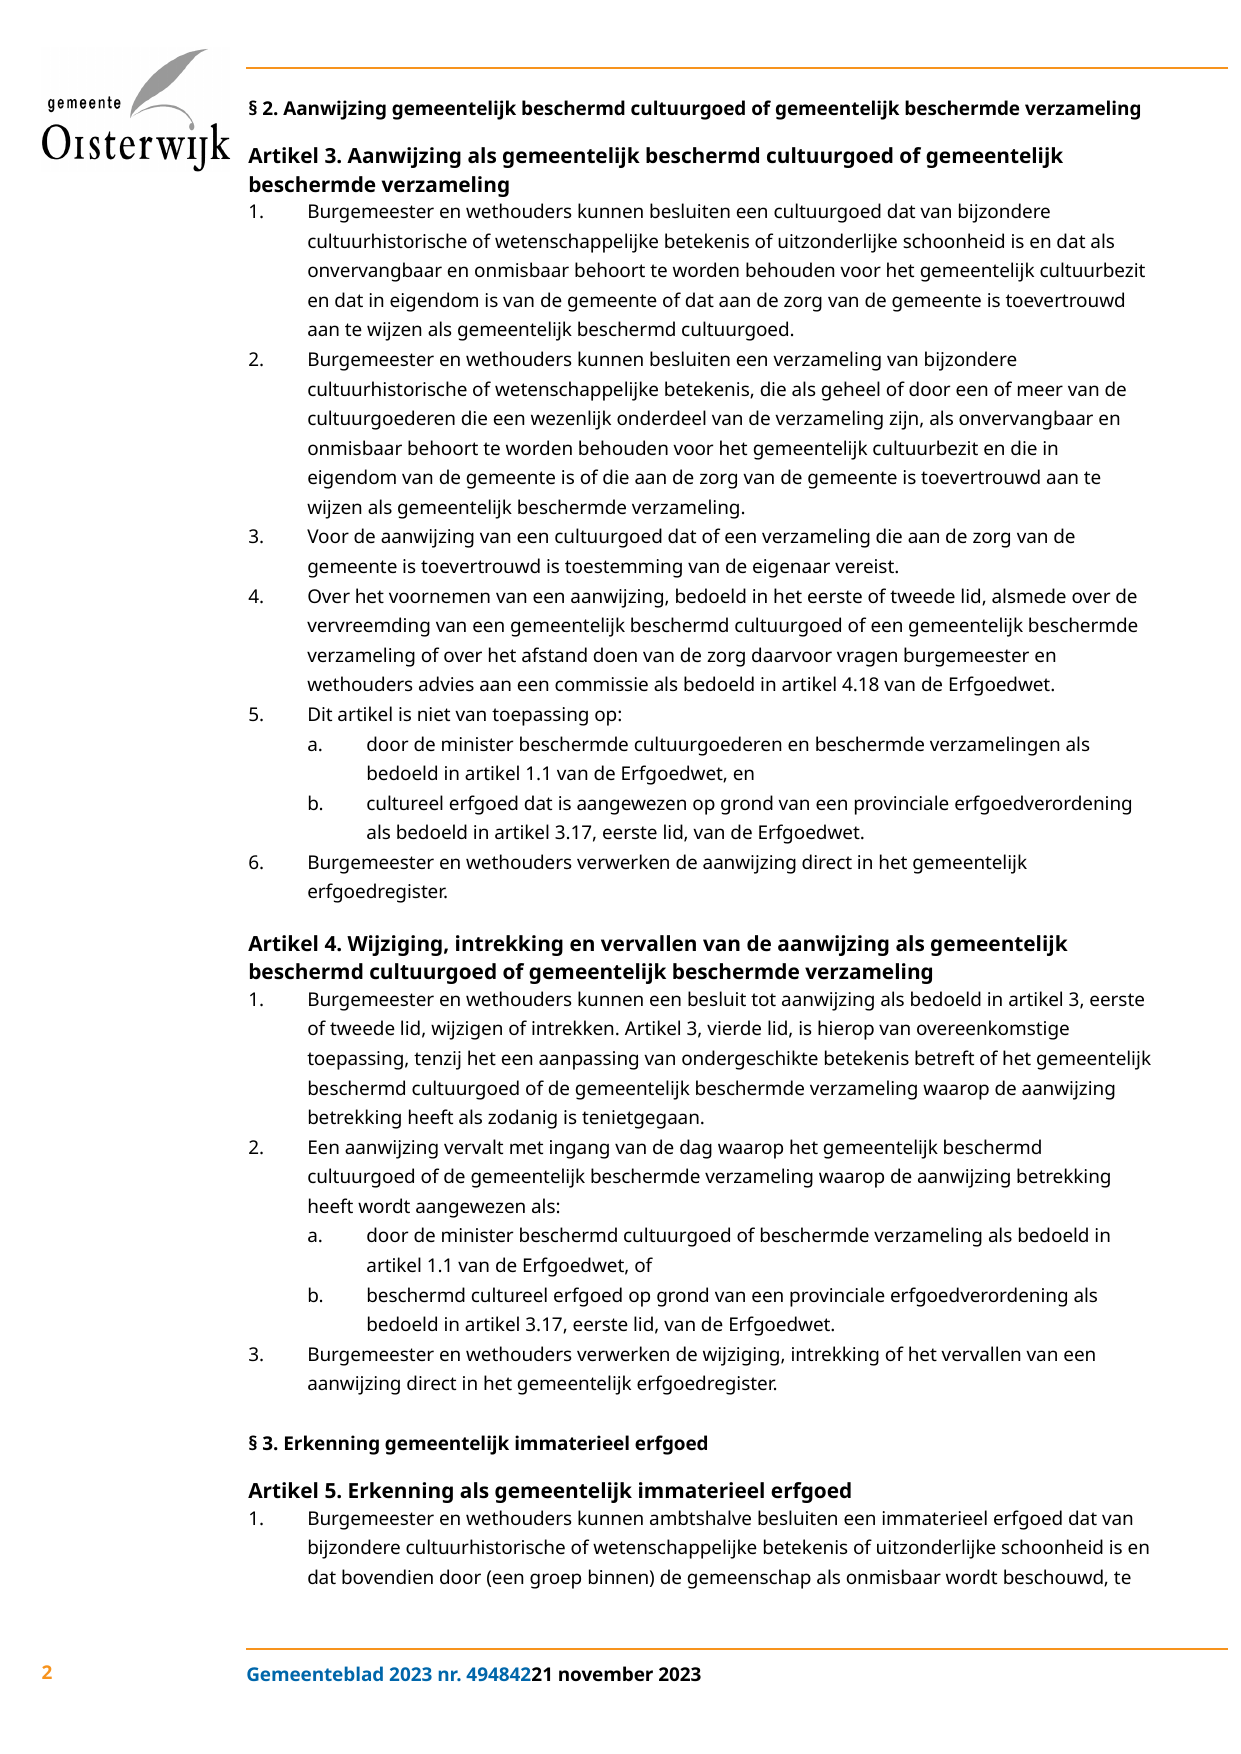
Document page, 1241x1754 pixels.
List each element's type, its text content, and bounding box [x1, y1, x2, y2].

list Burgemeester en wethouders kunnen besluiten een cultuurgoed dat van bijzondere cultuurhistorische of wetenschappelijke betekenis of uitzonderlijke schoonheid is en dat als onvervangbaar en onmisbaar behoort te worden behouden voor het gemeentelijk cultuurbezit en dat in eigendom is van de gemeente of dat aan de zorg van de gemeente is toevertrouwd aan te wijzen als gemeentelijk beschermd cultuurgoed. [248, 198, 1152, 342]
text Artikel 4. Wijziging, intrekking en vervallen van de aanwijzing als gemeentelijk beschermd cultuurgoed of gemeentelijk beschermde verzameling [248, 929, 1152, 986]
text § 2. Aanwijzing gemeentelijk beschermd cultuurgoed of gemeentelijk beschermde verzameling [248, 95, 1152, 121]
list Over het voornemen van een aanwijzing, bedoeld in het eerste of tweede lid, alsmede over de vervreemding van een gemeentelijk beschermd cultuurgoed of een gemeentelijk beschermde verzameling of over het afstand doen van de zorg daarvoor vragen burgemeester en wethouders advies aan een commissie als bedoeld in artikel 4.18 van de Erfgoedwet. [248, 583, 1152, 697]
list cultureel erfgoed dat is aangewezen op grond van een provinciale erfgoedverordening als bedoeld in artikel 3.17, eerste lid, van de Erfgoedwet. [307, 790, 1152, 845]
list Burgemeester en wethouders verwerken de aanwijzing direct in het gemeentelijk erfgoedregister. [248, 849, 1152, 904]
list Burgemeester en wethouders kunnen ambtshalve besluiten een immaterieel erfgoed dat van bijzondere cultuurhistorische of wetenschappelijke betekenis of uitzonderlijke schoonheid is en dat bovendien door (een groep binnen) de gemeenschap als onmisbaar wordt beschouwd, te [248, 1505, 1152, 1589]
picture [41, 47, 231, 172]
list Burgemeester en wethouders kunnen een besluit tot aanwijzing als bedoeld in artikel 3, eerste of tweede lid, wijzigen of intrekken. Artikel 3, vierde lid, is hierop van overeenkomstige toepassing, tenzij het een aanpassing van ondergeschikte betekenis betreft of het gemeentelijk beschermd cultuurgoed of de gemeentelijk beschermde verzameling waarop de aanwijzing betrekking heeft als zodanig is tenietgegaan. [248, 986, 1152, 1130]
text § 3. Erkenning gemeentelijk immaterieel erfgoed [248, 1430, 1152, 1455]
list Burgemeester en wethouders kunnen besluiten een verzameling van bijzondere cultuurhistorische of wetenschappelijke betekenis, die als geheel of door een of meer van de cultuurgoederen die een wezenlijk onderdeel van de verzameling zijn, als onvervangbaar en onmisbaar behoort te worden behouden voor het gemeentelijk cultuurbezit en die in eigendom van de gemeente is of die aan de zorg van de gemeente is toevertrouwd aan te wijzen als gemeentelijk beschermde verzameling. [248, 346, 1152, 520]
list door de minister beschermde cultuurgoederen en beschermde verzamelingen als bedoeld in artikel 1.1 van de Erfgoedwet, en [307, 731, 1152, 786]
list beschermd cultureel erfgoed op grond van een provinciale erfgoedverordening als bedoeld in artikel 3.17, eerste lid, van de Erfgoedwet. [307, 1282, 1152, 1337]
list door de minister beschermd cultuurgoed of beschermde verzameling als bedoeld in artikel 1.1 van de Erfgoedwet, of [307, 1223, 1152, 1278]
text Artikel 5. Erkenning als gemeentelijk immaterieel erfgoed [248, 1476, 1152, 1505]
list Dit artikel is niet van toepassing op: [248, 701, 1152, 727]
text Artikel 3. Aanwijzing als gemeentelijk beschermd cultuurgoed of gemeentelijk beschermde verzameling [248, 141, 1152, 198]
list Voor de aanwijzing van een cultuurgoed dat of een verzameling die aan de zorg van de gemeente is toevertrouwd is toestemming van de eigenaar vereist. [248, 524, 1152, 579]
list Een aanwijzing vervalt met ingang van de dag waarop het gemeentelijk beschermd cultuurgoed of de gemeentelijk beschermde verzameling waarop de aanwijzing betrekking heeft wordt aangewezen als: [248, 1134, 1152, 1219]
list Burgemeester en wethouders verwerken de wijziging, intrekking of het vervallen van een aanwijzing direct in het gemeentelijk erfgoedregister. [248, 1341, 1152, 1396]
